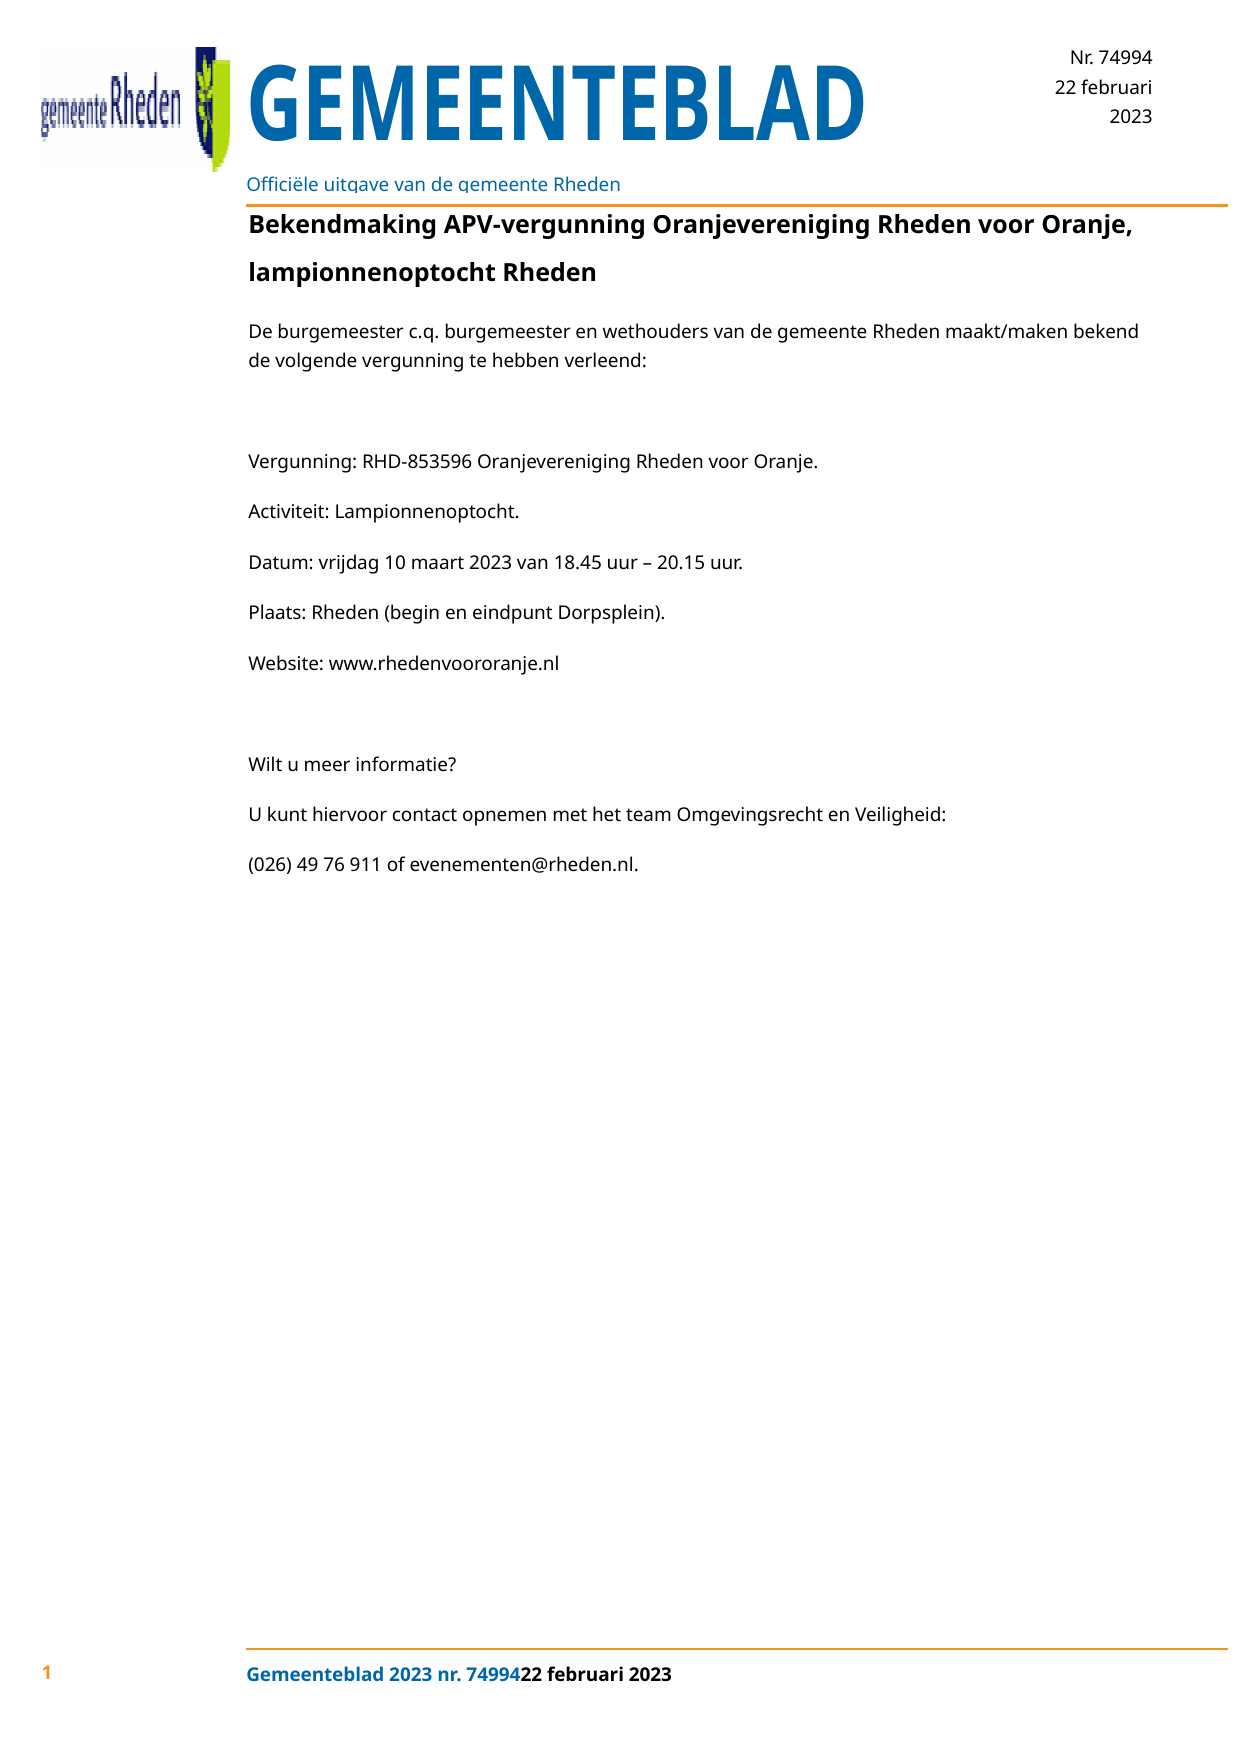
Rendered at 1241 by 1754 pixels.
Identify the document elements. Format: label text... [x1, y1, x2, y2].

text (026) 49 76 911 of evenementen@rheden.nl. [248, 852, 1152, 877]
text De burgemeester c.q. burgemeester en wethouders van de gemeente Rheden maakt/maken bekend de volgende vergunning te hebben verleend: [248, 318, 1152, 373]
text Activiteit: Lampionnenoptocht. [248, 499, 1152, 524]
text Datum: vrijdag 10 maart 2023 van 18.45 uur – 20.15 uur. [248, 549, 1152, 575]
text Wilt u meer informatie? [248, 751, 1152, 777]
text Plaats: Rheden (begin en eindpunt Dorpsplein). [248, 599, 1152, 625]
picture [41, 47, 231, 172]
text Bekendmaking APV-vergunning Oranjevereniging Rheden voor Oranje, lampionnenoptocht Rheden [248, 207, 1152, 288]
text U kunt hiervoor contact opnemen met het team Omgevingsrecht en Veiligheid: [248, 801, 1152, 827]
text Website: www.rhedenvoororanje.nl [248, 650, 1152, 676]
text Vergunning: RHD-853596 Oranjevereniging Rheden voor Oranje. [248, 448, 1152, 474]
